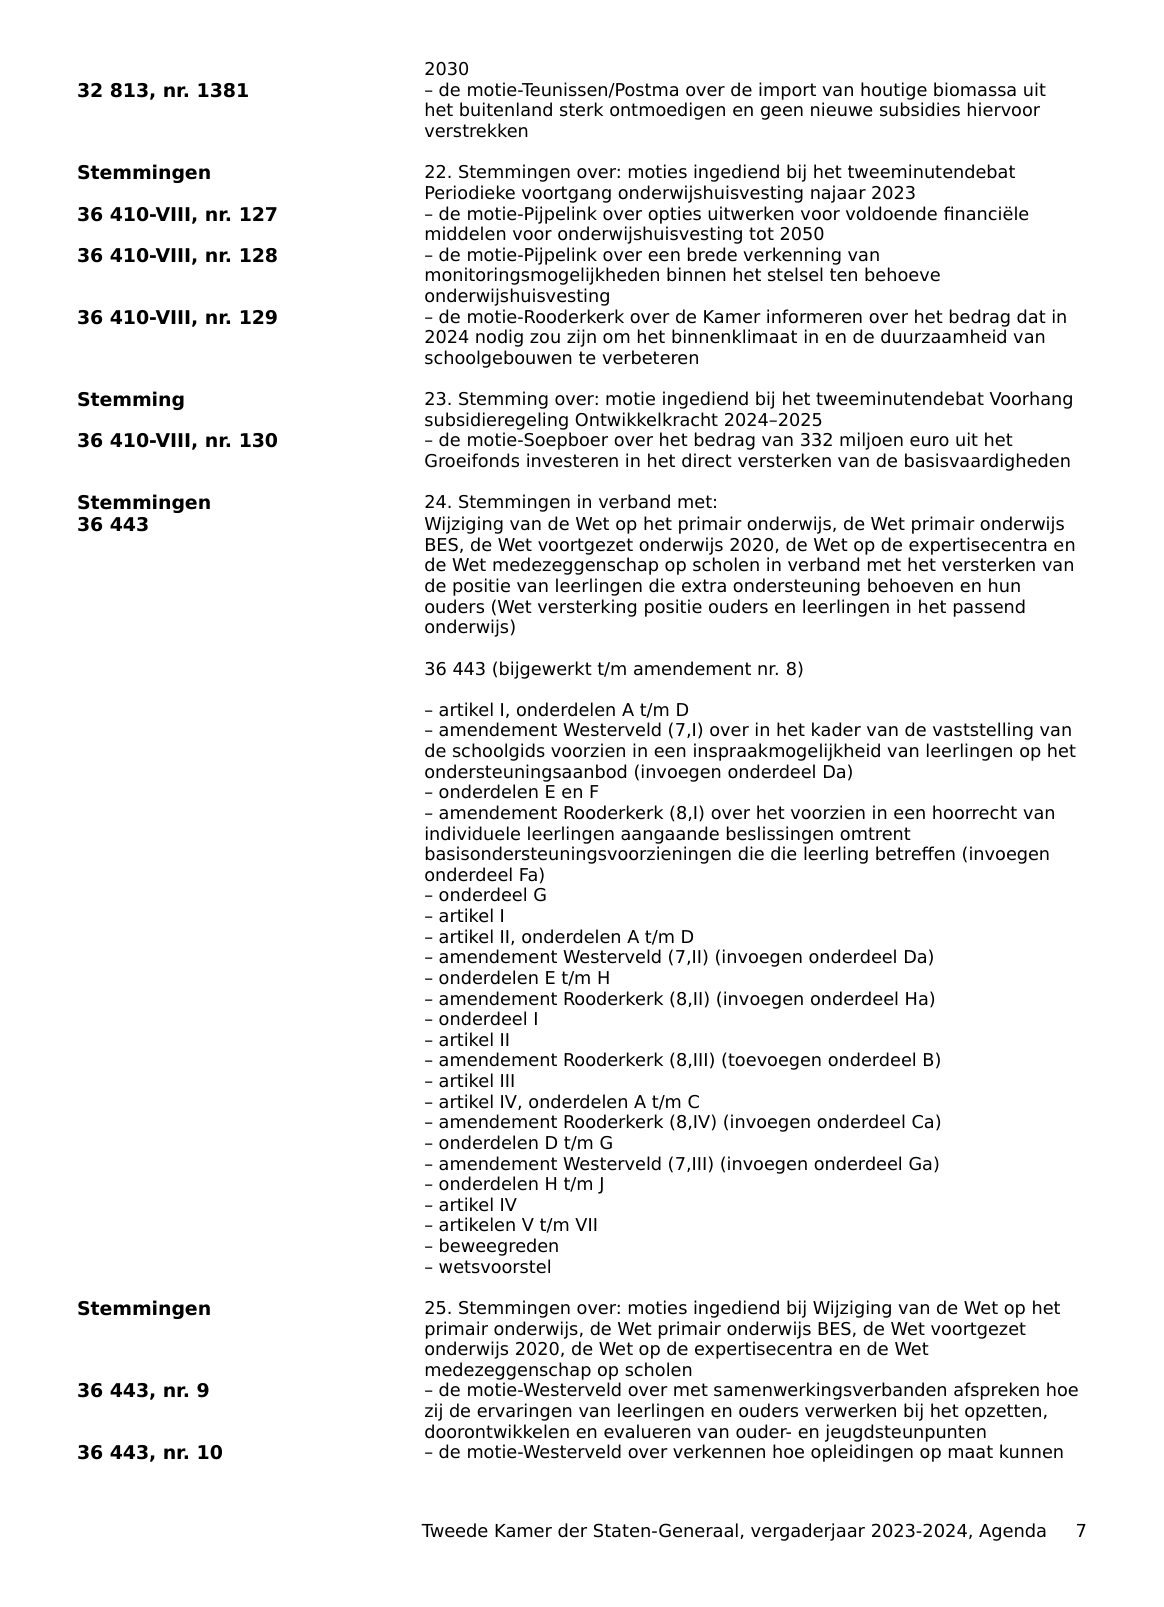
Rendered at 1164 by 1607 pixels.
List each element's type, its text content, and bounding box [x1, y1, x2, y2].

table_cell [77, 1195, 401, 1215]
table_cell [401, 1215, 418, 1236]
table_cell [77, 803, 401, 885]
table_cell – de motie-Westerveld over met samenwerkingsverbanden afspreken hoe zij de ervaringen van leerlingen en ouders verwerken bij het opzetten, doorontwikkelen en evalueren van ouder- en jeugdsteunpunten [418, 1380, 1087, 1442]
table_cell [401, 1050, 418, 1071]
table_cell [77, 1071, 401, 1092]
table_cell 36 410-VIII, nr. 130 [77, 430, 401, 472]
table_cell [401, 204, 418, 245]
table_cell [401, 162, 418, 203]
table_cell [401, 1236, 418, 1257]
table_cell [77, 1236, 401, 1257]
table_cell [77, 885, 401, 906]
table_cell [77, 1154, 401, 1174]
table_cell [401, 803, 418, 885]
table_cell – de motie-Westerveld over verkennen hoe opleidingen op maat kunnen [418, 1442, 1087, 1464]
table_cell [401, 492, 418, 514]
table_cell Stemmingen [77, 1298, 401, 1380]
table_cell [77, 472, 401, 492]
table_cell [77, 679, 401, 700]
table_cell – artikel I, onderdelen A t/m D [418, 700, 1087, 720]
table_cell – onderdelen D t/m G [418, 1133, 1087, 1153]
table_cell 36 443 [77, 514, 401, 638]
table_cell [77, 989, 401, 1009]
table_cell [418, 142, 1087, 162]
table_cell [401, 142, 418, 162]
table_cell – artikelen V t/m VII [418, 1215, 1087, 1236]
table_cell – wetsvoorstel [418, 1257, 1087, 1277]
table_cell [401, 885, 418, 906]
table_cell – de motie-Teunissen/Postma over de import van houtige biomassa uit het buitenland sterk ontmoedigen en geen nieuwe subsidies hiervoor verstrekken [418, 80, 1087, 142]
table_cell 36 410-VIII, nr. 127 [77, 204, 401, 245]
table_cell [77, 720, 401, 782]
table_cell [401, 430, 418, 472]
table_cell [401, 927, 418, 947]
table_cell [401, 369, 418, 389]
table_cell [77, 1030, 401, 1050]
table_cell Stemmingen [77, 492, 401, 514]
table_cell – onderdeel G [418, 885, 1087, 906]
table_cell [77, 369, 401, 389]
table_cell [401, 659, 418, 679]
table_cell [77, 142, 401, 162]
table_cell – de motie-Pijpelink over een brede verkenning van monitoringsmogelijkheden binnen het stelsel ten behoeve onderwijshuisvesting [418, 245, 1087, 307]
table_cell [401, 472, 418, 492]
table_cell [401, 245, 418, 307]
table_cell – artikel III [418, 1071, 1087, 1092]
table_cell [401, 782, 418, 803]
table_cell – beweegreden [418, 1236, 1087, 1257]
table_cell Stemmingen [77, 162, 401, 203]
table_cell [401, 1112, 418, 1133]
table_cell [77, 1092, 401, 1112]
table_cell [401, 968, 418, 988]
table_cell 36 410-VIII, nr. 128 [77, 245, 401, 307]
table_cell – amendement Rooderkerk (8,IV) (invoegen onderdeel Ca) [418, 1112, 1087, 1133]
table_cell – de motie-Rooderkerk over de Kamer informeren over het bedrag dat in 2024 nodig zou zijn om het binnenklimaat in en de duurzaamheid van schoolgebouwen te verbeteren [418, 307, 1087, 368]
table_cell [77, 638, 401, 658]
table_cell – amendement Rooderkerk (8,III) (toevoegen onderdeel B) [418, 1050, 1087, 1071]
table_cell [77, 659, 401, 679]
table_cell – artikel I [418, 906, 1087, 927]
table_cell 25. Stemmingen over: moties ingediend bij Wijziging van de Wet op het primair onderwijs, de Wet primair onderwijs BES, de Wet voortgezet onderwijs 2020, de Wet op de expertisecentra en de Wet medezeggenschap op scholen [418, 1298, 1087, 1380]
table_cell [401, 59, 418, 80]
table_cell [77, 782, 401, 803]
table_cell [401, 1442, 418, 1464]
table_cell [401, 1298, 418, 1380]
table_cell [77, 1009, 401, 1030]
table_cell [77, 1133, 401, 1153]
table_cell [401, 1133, 418, 1153]
table_cell [77, 1215, 401, 1236]
table_cell [401, 1092, 418, 1112]
table_cell – onderdelen E t/m H [418, 968, 1087, 988]
table_cell [418, 638, 1087, 658]
table_cell [401, 700, 418, 720]
table_cell 36 443, nr. 10 [77, 1442, 401, 1464]
table_cell 23. Stemming over: motie ingediend bij het tweeminutendebat Voorhang subsidieregeling Ontwikkelkracht 2024–2025 [418, 389, 1087, 430]
table_cell 36 410-VIII, nr. 129 [77, 307, 401, 368]
table_cell [401, 1195, 418, 1215]
table_cell [77, 1112, 401, 1133]
table_cell [401, 989, 418, 1009]
table_cell [77, 947, 401, 968]
table_cell [401, 80, 418, 142]
table_cell [401, 1009, 418, 1030]
table_cell 24. Stemmingen in verband met: [418, 492, 1087, 514]
table_cell [401, 389, 418, 430]
table_cell – onderdeel I [418, 1009, 1087, 1030]
table_cell [418, 679, 1087, 700]
table_cell [401, 679, 418, 700]
table_cell [77, 1277, 401, 1298]
table_cell – amendement Rooderkerk (8,II) (invoegen onderdeel Ha) [418, 989, 1087, 1009]
table_cell Wijziging van de Wet op het primair onderwijs, de Wet primair onderwijs BES, de Wet voortgezet onderwijs 2020, de Wet op de expertisecentra en de Wet medezeggenschap op scholen in verband met het versterken van de positie van leerlingen die extra ondersteuning behoeven en hun ouders (Wet versterking positie ouders en leerlingen in het passend onderwijs) [418, 514, 1087, 638]
table_cell [401, 1030, 418, 1050]
table_cell [401, 638, 418, 658]
table_cell 32 813, nr. 1381 [77, 80, 401, 142]
table_cell [401, 720, 418, 782]
table_cell [77, 700, 401, 720]
table_cell [401, 947, 418, 968]
table_cell [401, 1154, 418, 1174]
table_cell – artikel IV, onderdelen A t/m C [418, 1092, 1087, 1112]
table_cell – onderdelen H t/m J [418, 1174, 1087, 1195]
table_cell – artikel II [418, 1030, 1087, 1050]
table_cell – de motie-Soepboer over het bedrag van 332 miljoen euro uit het Groeifonds investeren in het direct versterken van de basisvaardigheden [418, 430, 1087, 472]
table_cell [418, 1277, 1087, 1298]
table_cell [77, 968, 401, 988]
table_cell 2030 [418, 59, 1087, 80]
table_cell 36 443 (bijgewerkt t/m amendement nr. 8) [418, 659, 1087, 679]
table_cell [77, 906, 401, 927]
table_cell [418, 472, 1087, 492]
table_cell [401, 1174, 418, 1195]
table_cell [401, 307, 418, 368]
table_cell Stemming [77, 389, 401, 430]
table_cell – artikel IV [418, 1195, 1087, 1215]
table_cell [77, 1257, 401, 1277]
table_cell 36 443, nr. 9 [77, 1380, 401, 1442]
table_cell [401, 514, 418, 638]
table_cell – artikel II, onderdelen A t/m D [418, 927, 1087, 947]
table_cell – amendement Rooderkerk (8,I) over het voorzien in een hoorrecht van individuele leerlingen aangaande beslissingen omtrent basisondersteuningsvoorzieningen die die leerling betreffen (invoegen onderdeel Fa) [418, 803, 1087, 885]
table_cell – amendement Westerveld (7,I) over in het kader van de vaststelling van de schoolgids voorzien in een inspraakmogelijkheid van leerlingen op het ondersteuningsaanbod (invoegen onderdeel Da) [418, 720, 1087, 782]
table_cell – onderdelen E en F [418, 782, 1087, 803]
table_cell – amendement Westerveld (7,II) (invoegen onderdeel Da) [418, 947, 1087, 968]
table_cell [77, 927, 401, 947]
table_cell – amendement Westerveld (7,III) (invoegen onderdeel Ga) [418, 1154, 1087, 1174]
table_cell [401, 1277, 418, 1298]
table_cell [401, 1257, 418, 1277]
table_cell [77, 59, 401, 80]
table_cell [77, 1050, 401, 1071]
table_cell 22. Stemmingen over: moties ingediend bij het tweeminutendebat Periodieke voortgang onderwijshuisvesting najaar 2023 [418, 162, 1087, 203]
table_cell [418, 369, 1087, 389]
table_cell – de motie-Pijpelink over opties uitwerken voor voldoende financiële middelen voor onderwijshuisvesting tot 2050 [418, 204, 1087, 245]
table_cell [401, 906, 418, 927]
table_cell [77, 1174, 401, 1195]
table_cell [401, 1380, 418, 1442]
table_cell [401, 1071, 418, 1092]
